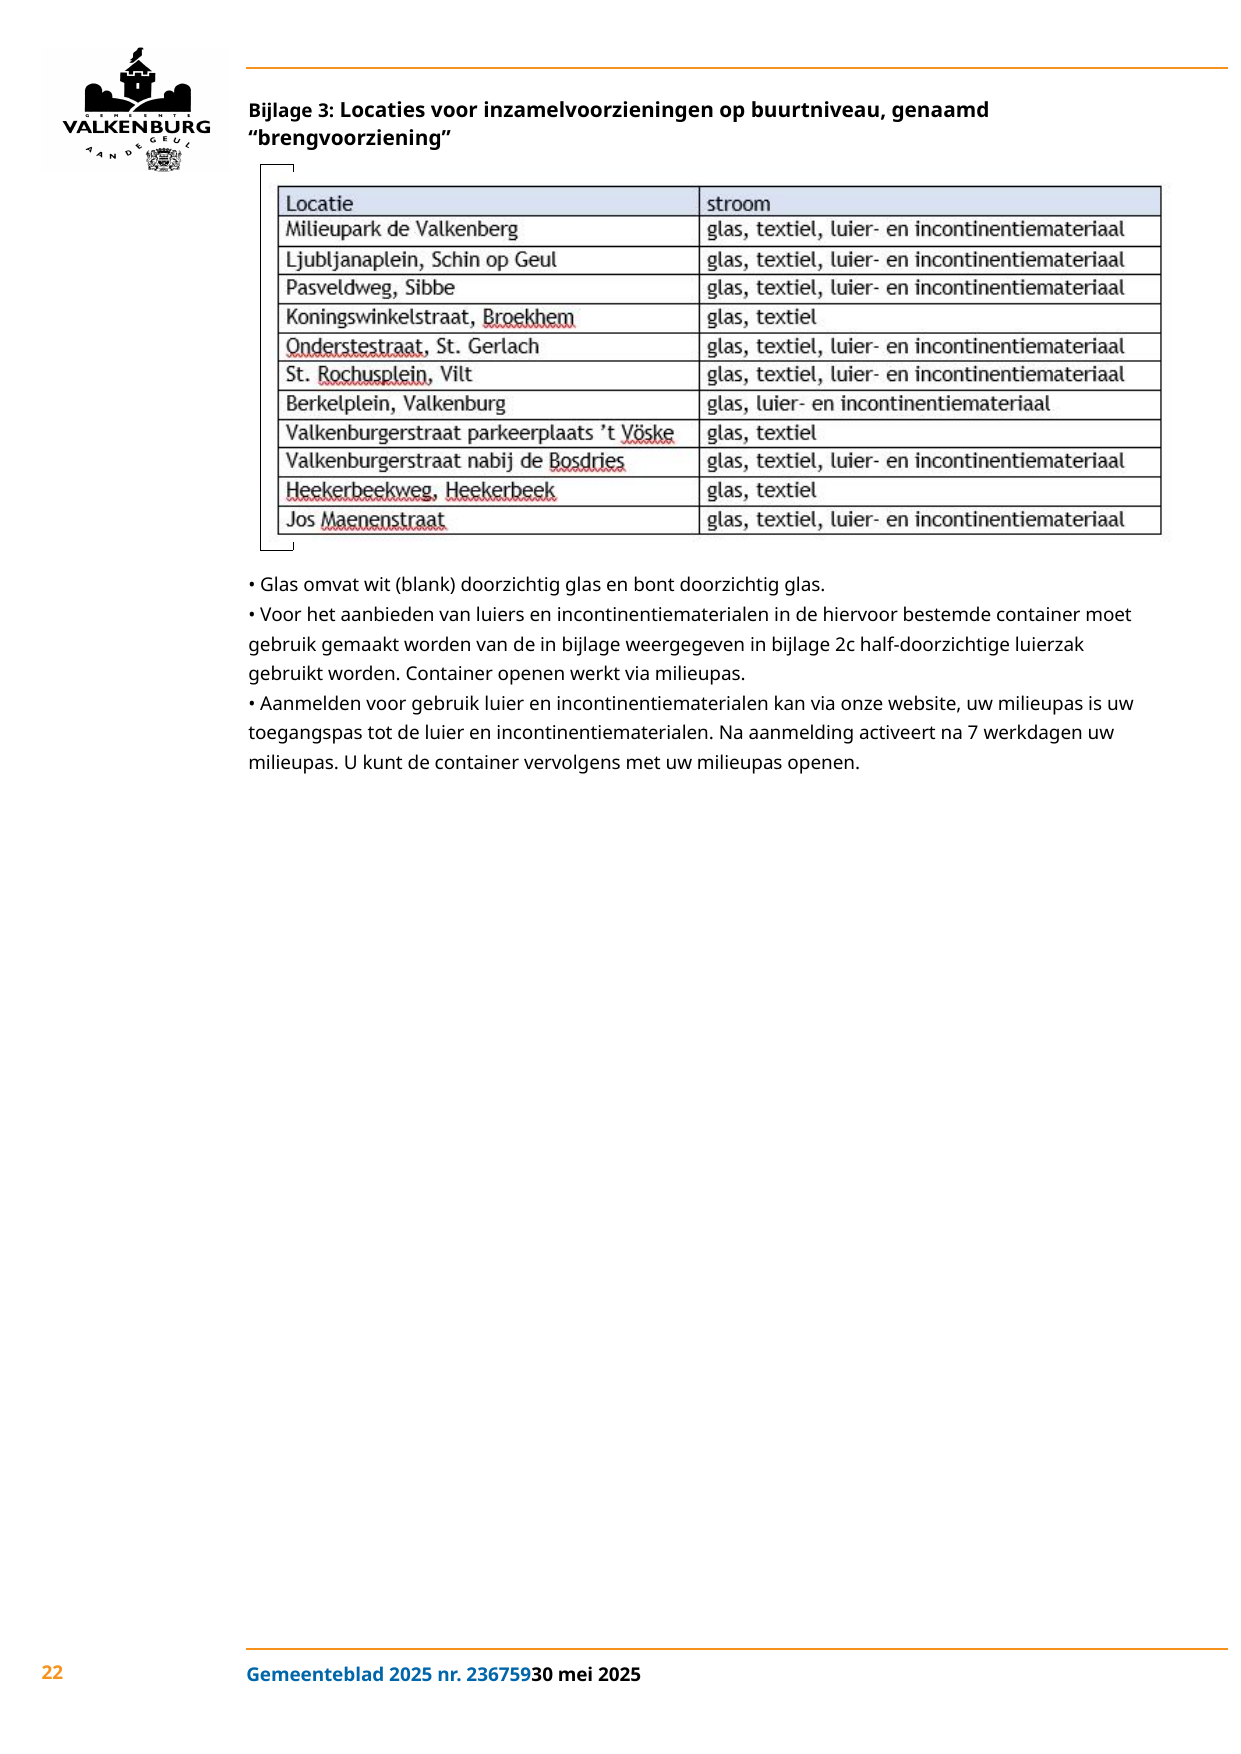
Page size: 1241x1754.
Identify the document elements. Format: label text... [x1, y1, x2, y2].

text • Glas omvat wit (blank) doorzichtig glas en bont doorzichtig glas. [248, 572, 1152, 597]
picture [268, 172, 1173, 542]
text • Voor het aanbieden van luiers en incontinentiematerialen in de hiervoor bestemde container moet gebruik gemaakt worden van de in bijlage weergegeven in bijlage 2c half-doorzichtige luierzak gebruikt worden. Container openen werkt via milieupas. [248, 601, 1152, 686]
picture [41, 47, 231, 172]
text • Aanmelden voor gebruik luier en incontinentiematerialen kan via onze website, uw milieupas is uw toegangspas tot de luier en incontinentiematerialen. Na aanmelding activeert na 7 werkdagen uw milieupas. U kunt de container vervolgens met uw milieupas openen. [248, 690, 1152, 775]
text Bijlage 3: Locaties voor inzamelvoorzieningen op buurtniveau, genaamd “brengvoorziening” [248, 95, 1152, 152]
